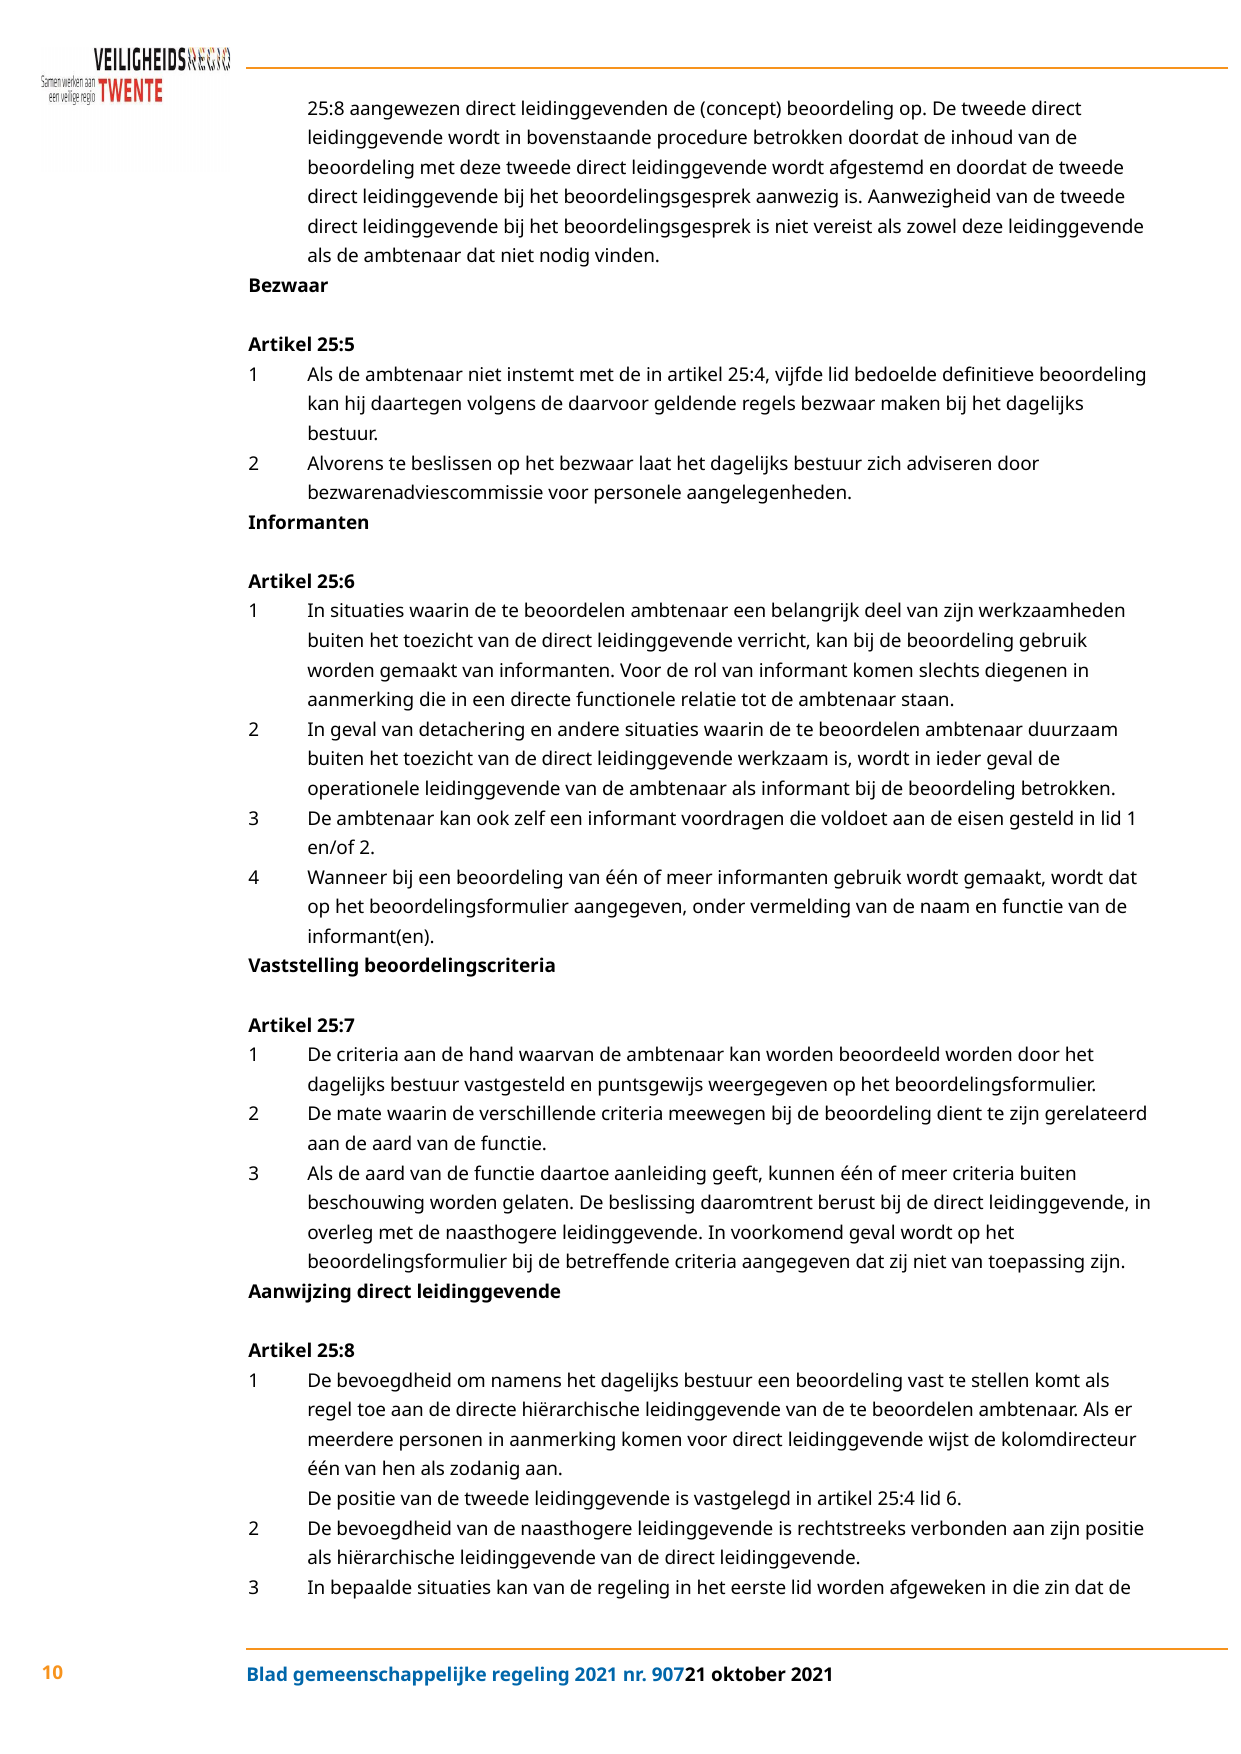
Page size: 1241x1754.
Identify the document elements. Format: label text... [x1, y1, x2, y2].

list Alvorens te beslissen op het bezwaar laat het dagelijks bestuur zich adviseren door bezwarenadviescommissie voor personele aangelegenheden. [248, 450, 1152, 505]
list Als de ambtenaar niet instemt met de in artikel 25:4, vijfde lid bedoelde definitieve beoordeling kan hij daartegen volgens de daarvoor geldende regels bezwaar maken bij het dagelijks bestuur. [248, 361, 1152, 446]
text Artikel 25:8 [248, 1337, 1152, 1363]
text Artikel 25:6 [248, 568, 1152, 594]
text Bezwaar [248, 272, 1152, 298]
text Artikel 25:7 [248, 1012, 1152, 1038]
text Vaststelling beoordelingscriteria [248, 953, 1152, 978]
list De mate waarin de verschillende criteria meewegen bij de beoordeling dient te zijn gerelateerd aan de aard van de functie. [248, 1101, 1152, 1156]
list De bevoegdheid van de naasthogere leidinggevende is rechtstreeks verbonden aan zijn positie als hiërarchische leidinggevende van de direct leidinggevende. [248, 1515, 1152, 1570]
list De positie van de tweede leidinggevende is vastgelegd in artikel 25:4 lid 6. [248, 1485, 1152, 1511]
list De bevoegdheid om namens het dagelijks bestuur een beoordeling vast te stellen komt als regel toe aan de directe hiërarchische leidinggevende van de te beoordelen ambtenaar. Als er meerdere personen in aanmerking komen voor direct leidinggevende wijst de kolomdirecteur één van hen als zodanig aan. [248, 1367, 1152, 1481]
list In situaties waarin de te beoordelen ambtenaar een belangrijk deel van zijn werkzaamheden buiten het toezicht van de direct leidinggevende verricht, kan bij de beoordeling gebruik worden gemaakt van informanten. Voor de rol van informant komen slechts diegenen in aanmerking die in een directe functionele relatie tot de ambtenaar staan. [248, 598, 1152, 712]
text Artikel 25:5 [248, 331, 1152, 357]
text Aanwijzing direct leidinggevende [248, 1278, 1152, 1304]
list Wanneer bij een beoordeling van één of meer informanten gebruik wordt gemaakt, wordt dat op het beoordelingsformulier aangegeven, onder vermelding van de naam en functie van de informant(en). [248, 864, 1152, 949]
list 25:8 aangewezen direct leidinggevenden de (concept) beoordeling op. De tweede direct leidinggevende wordt in bovenstaande procedure betrokken doordat de inhoud van de beoordeling met deze tweede direct leidinggevende wordt afgestemd en doordat de tweede direct leidinggevende bij het beoordelingsgesprek aanwezig is. Aanwezigheid van de tweede direct leidinggevende bij het beoordelingsgesprek is niet vereist als zowel deze leidinggevende als de ambtenaar dat niet nodig vinden. [248, 95, 1152, 268]
list De ambtenaar kan ook zelf een informant voordragen die voldoet aan de eisen gesteld in lid 1 en/of 2. [248, 805, 1152, 860]
text Informanten [248, 509, 1152, 535]
list In bepaalde situaties kan van de regeling in het eerste lid worden afgeweken in die zin dat de [248, 1574, 1152, 1600]
list Als de aard van de functie daartoe aanleiding geeft, kunnen één of meer criteria buiten beschouwing worden gelaten. De beslissing daaromtrent berust bij de direct leidinggevende, in overleg met de naasthogere leidinggevende. In voorkomend geval wordt op het beoordelingsformulier bij de betreffende criteria aangegeven dat zij niet van toepassing zijn. [248, 1160, 1152, 1274]
list De criteria aan de hand waarvan de ambtenaar kan worden beoordeeld worden door het dagelijks bestuur vastgesteld en puntsgewijs weergegeven op het beoordelingsformulier. [248, 1041, 1152, 1097]
list In geval van detachering en andere situaties waarin de te beoordelen ambtenaar duurzaam buiten het toezicht van de direct leidinggevende werkzaam is, wordt in ieder geval de operationele leidinggevende van de ambtenaar als informant bij de beoordeling betrokken. [248, 716, 1152, 801]
picture [41, 47, 231, 172]
